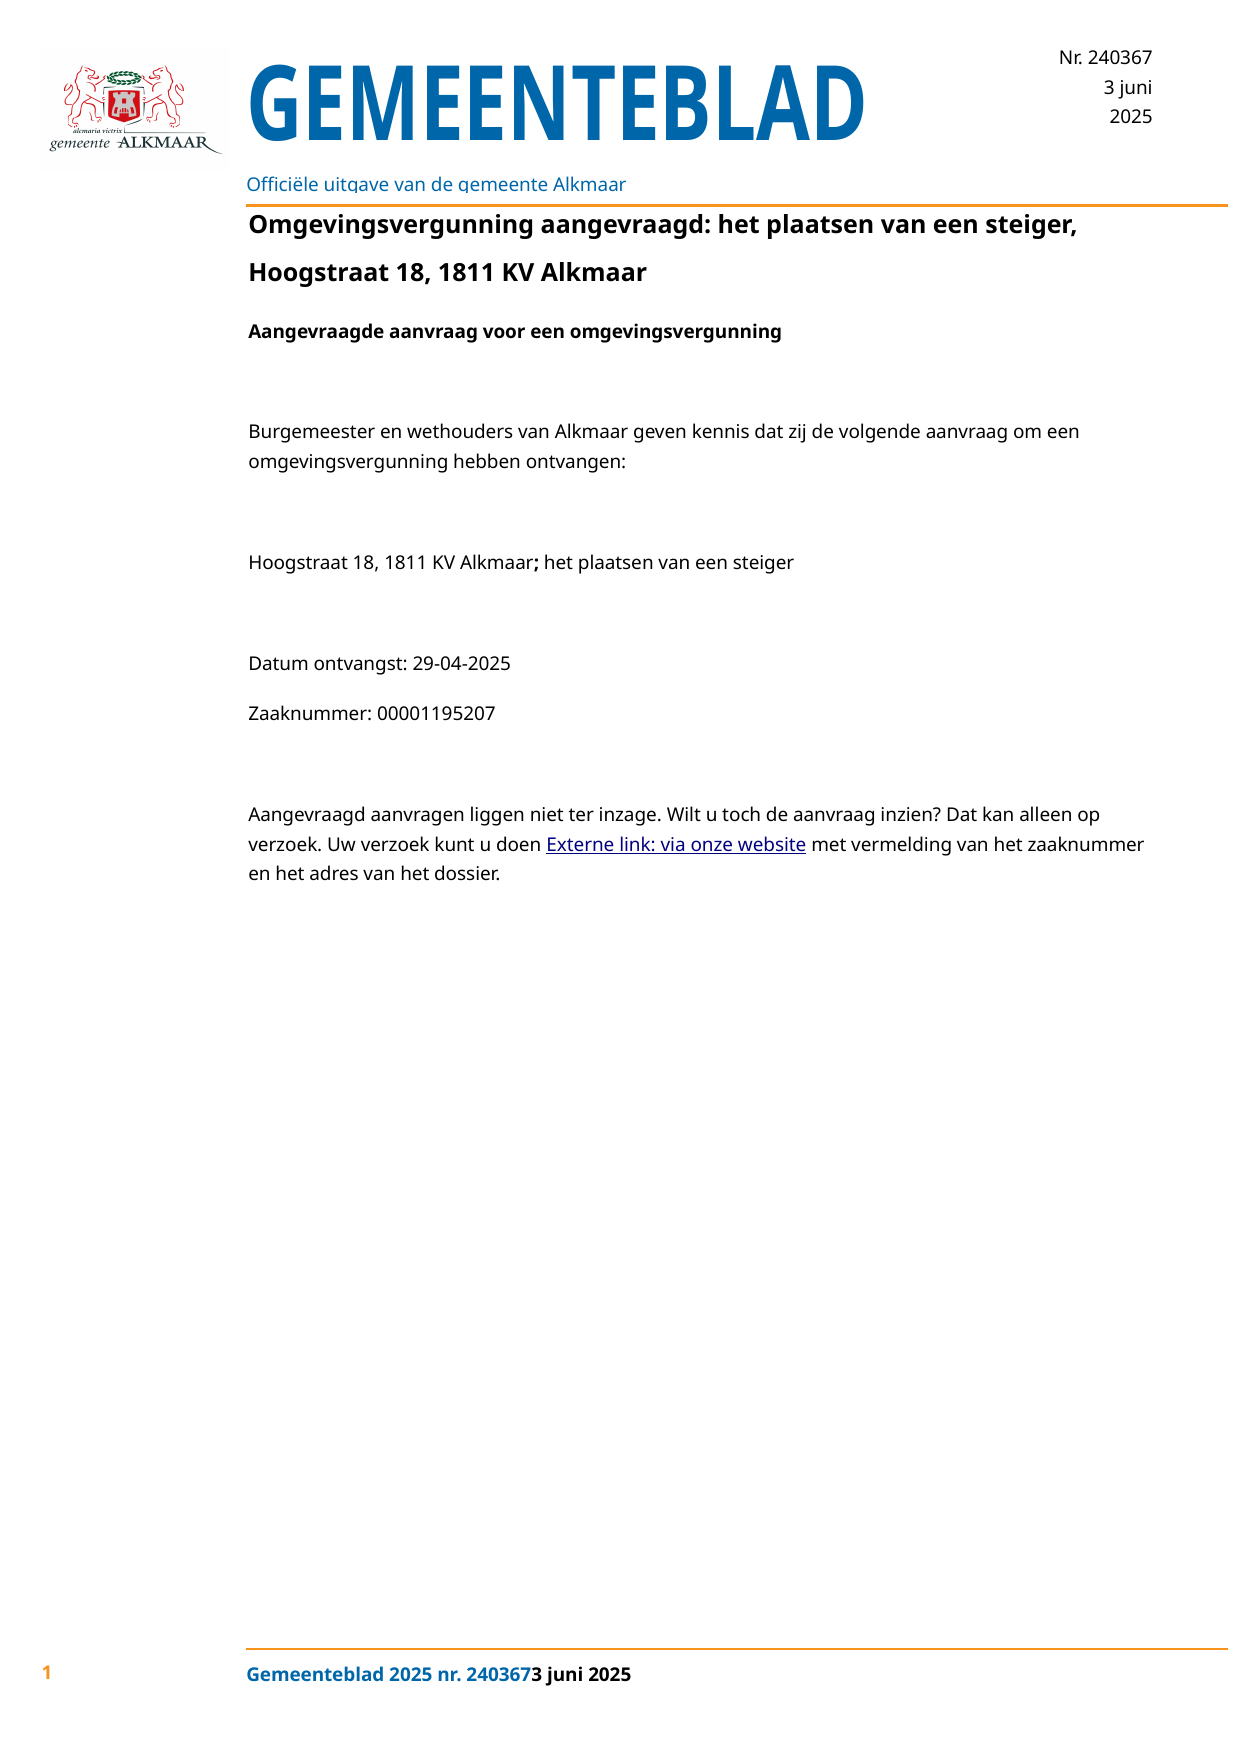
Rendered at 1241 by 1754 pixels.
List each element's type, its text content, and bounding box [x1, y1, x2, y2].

text Omgevingsvergunning aangevraagd: het plaatsen van een steiger, Hoogstraat 18, 1811 KV Alkmaar [248, 207, 1152, 288]
text Datum ontvangst: 29-04-2025 [248, 650, 1152, 676]
picture [41, 47, 231, 172]
text Aangevraagde aanvraag voor een omgevingsvergunning [248, 318, 1152, 344]
text Burgemeester en wethouders van Alkmaar geven kennis dat zij de volgende aanvraag om een omgevingsvergunning hebben ontvangen: [248, 419, 1152, 474]
text Zaaknummer: 00001195207 [248, 700, 1152, 726]
text Aangevraagd aanvragen liggen niet ter inzage. Wilt u toch de aanvraag inzien? Dat kan alleen op verzoek. Uw verzoek kunt u doen Externe link: via onze website met vermelding van het zaaknummer en het adres van het dossier. [248, 801, 1152, 886]
text Hoogstraat 18, 1811 KV Alkmaar; het plaatsen van een steiger [248, 549, 1152, 575]
